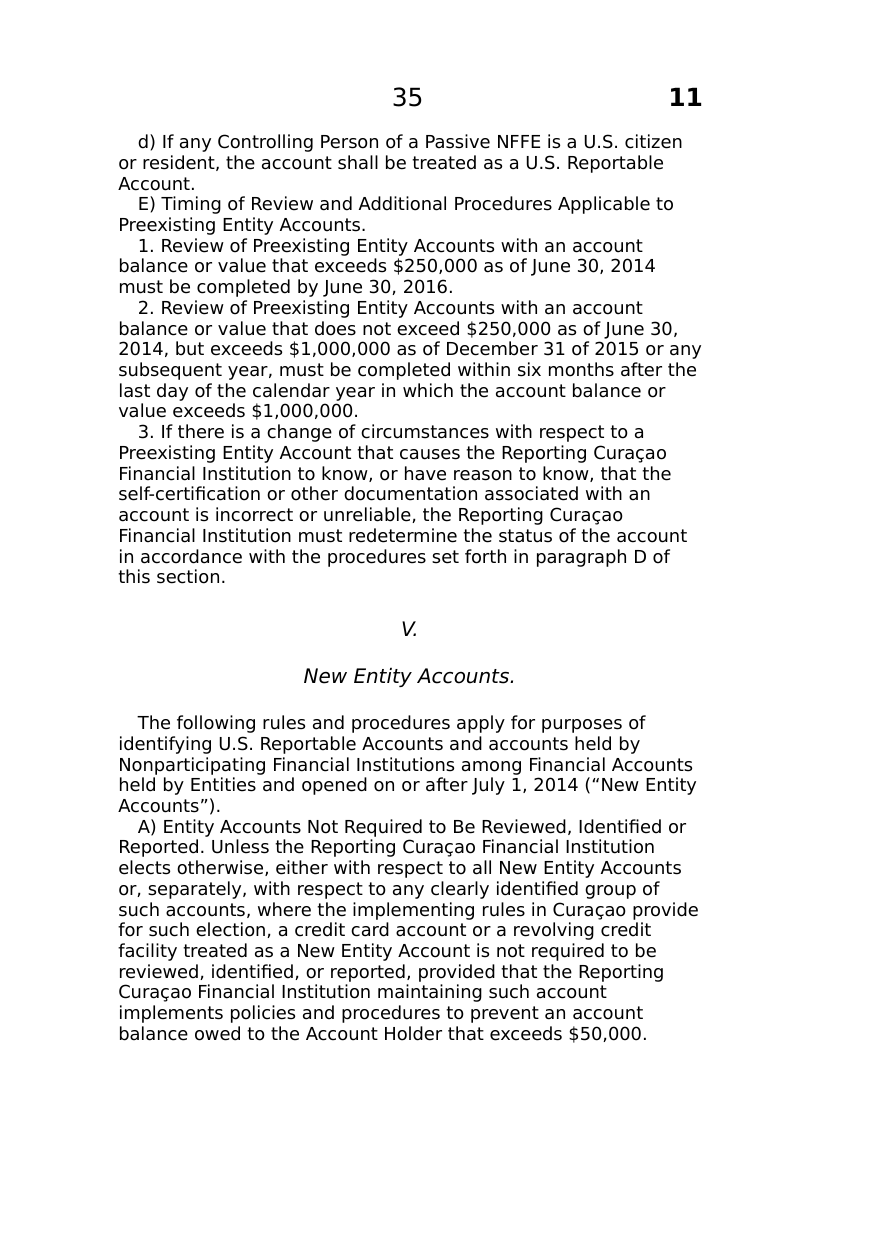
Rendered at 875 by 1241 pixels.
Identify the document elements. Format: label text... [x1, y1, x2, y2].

text E) Timing of Review and Additional Procedures Applicable to Preexisting Entity Accounts. [118, 194, 703, 236]
subtitle V. New Entity Accounts. [118, 618, 703, 688]
text 3. If there is a change of circumstances with respect to a Preexisting Entity Account that causes the Reporting Curaçao Financial Institution to know, or have reason to know, that the self-certification or other documentation associated with an account is incorrect or unreliable, the Reporting Curaçao Financial Institution must redetermine the status of the account in accordance with the procedures set forth in paragraph D of this section. [118, 422, 703, 588]
text 1. Review of Preexisting Entity Accounts with an account balance or value that exceeds $250,000 as of June 30, 2014 must be completed by June 30, 2016. [118, 236, 703, 298]
text d) If any Controlling Person of a Passive NFFE is a U.S. citizen or resident, the account shall be treated as a U.S. Reportable Account. [118, 132, 703, 194]
text 2. Review of Preexisting Entity Accounts with an account balance or value that does not exceed $250,000 as of June 30, 2014, but exceeds $1,000,000 as of December 31 of 2015 or any subsequent year, must be completed within six months after the last day of the calendar year in which the account balance or value exceeds $1,000,000. [118, 298, 703, 422]
text The following rules and procedures apply for purposes of identifying U.S. Reportable Accounts and accounts held by Nonparticipating Financial Institutions among Financial Accounts held by Entities and opened on or after July 1, 2014 (“New Entity Accounts”). [118, 713, 703, 817]
text A) Entity Accounts Not Required to Be Reviewed, Identified or Reported. Unless the Reporting Curaçao Financial Institution elects otherwise, either with respect to all New Entity Accounts or, separately, with respect to any clearly identified group of such accounts, where the implementing rules in Curaçao provide for such election, a credit card account or a revolving credit facility treated as a New Entity Account is not required to be reviewed, identified, or reported, provided that the Reporting Curaçao Financial Institution maintaining such account implements policies and procedures to prevent an account balance owed to the Account Holder that exceeds $50,000. [118, 817, 703, 1044]
